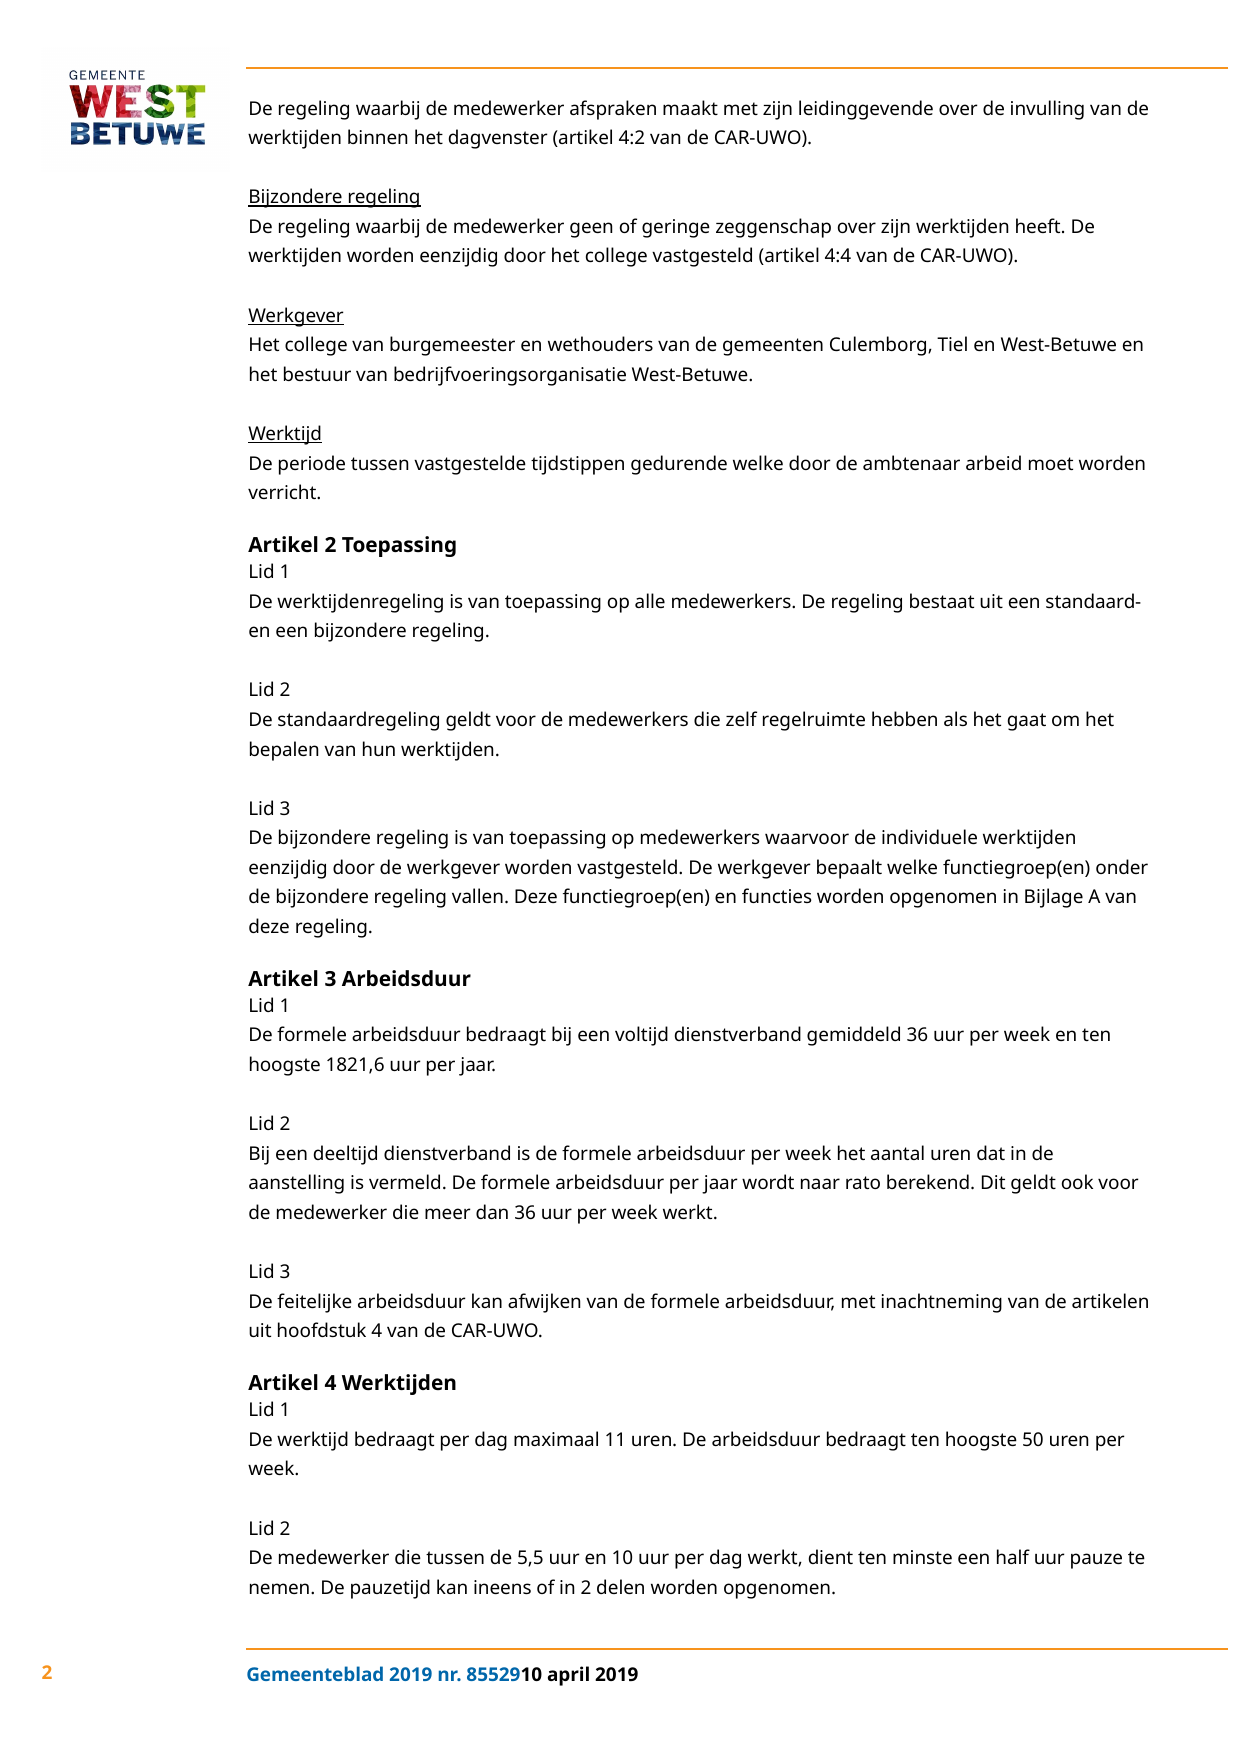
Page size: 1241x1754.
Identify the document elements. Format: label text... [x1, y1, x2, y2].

text Lid 3 [248, 1258, 1152, 1284]
text Lid 2 [248, 677, 1152, 702]
text De standaardregeling geldt voor de medewerkers die zelf regelruimte hebben als het gaat om het bepalen van hun werktijden. [248, 706, 1152, 761]
text Werkgever [248, 302, 1152, 328]
text De regeling waarbij de medewerker geen of geringe zeggenschap over zijn werktijden heeft. De [248, 213, 1152, 239]
text Lid 2 [248, 1515, 1152, 1540]
text Artikel 3 Arbeidsduur [248, 964, 1152, 992]
text Bijzondere regeling [248, 183, 1152, 209]
text Lid 3 [248, 795, 1152, 821]
text De feitelijke arbeidsduur kan afwijken van de formele arbeidsduur, met inachtneming van de artikelen uit hoofdstuk 4 van de CAR-UWO. [248, 1288, 1152, 1343]
text Bij een deeltijd dienstverband is de formele arbeidsduur per week het aantal uren dat in de aanstelling is vermeld. De formele arbeidsduur per jaar wordt naar rato berekend. Dit geldt ook voor de medewerker die meer dan 36 uur per week werkt. [248, 1140, 1152, 1225]
picture [41, 47, 231, 172]
text Lid 1 [248, 992, 1152, 1018]
text werktijden binnen het dagvenster (artikel 4:2 van de CAR-UWO). [248, 124, 1152, 150]
text De werktijd bedraagt per dag maximaal 11 uren. De arbeidsduur bedraagt ten hoogste 50 uren per week. [248, 1426, 1152, 1481]
text De werktijdenregeling is van toepassing op alle medewerkers. De regeling bestaat uit een standaard- en een bijzondere regeling. [248, 588, 1152, 643]
text De bijzondere regeling is van toepassing op medewerkers waarvoor de individuele werktijden eenzijdig door de werkgever worden vastgesteld. De werkgever bepaalt welke functiegroep(en) onder de bijzondere regeling vallen. Deze functiegroep(en) en functies worden opgenomen in Bijlage A van deze regeling. [248, 824, 1152, 939]
text Lid 1 [248, 1396, 1152, 1422]
text Werktijd [248, 420, 1152, 446]
text De regeling waarbij de medewerker afspraken maakt met zijn leidinggevende over de invulling van de [248, 95, 1152, 121]
text werktijden worden eenzijdig door het college vastgesteld (artikel 4:4 van de CAR-UWO). [248, 243, 1152, 268]
text De periode tussen vastgestelde tijdstippen gedurende welke door de ambtenaar arbeid moet worden verricht. [248, 450, 1152, 505]
text Lid 1 [248, 558, 1152, 584]
text Lid 2 [248, 1110, 1152, 1136]
text Het college van burgemeester en wethouders van de gemeenten Culemborg, Tiel en West-Betuwe en het bestuur van bedrijfvoeringsorganisatie West-Betuwe. [248, 331, 1152, 387]
text Artikel 2 Toepassing [248, 530, 1152, 558]
text Artikel 4 Werktijden [248, 1368, 1152, 1396]
text De medewerker die tussen de 5,5 uur en 10 uur per dag werkt, dient ten minste een half uur pauze te nemen. De pauzetijd kan ineens of in 2 delen worden opgenomen. [248, 1544, 1152, 1599]
text De formele arbeidsduur bedraagt bij een voltijd dienstverband gemiddeld 36 uur per week en ten hoogste 1821,6 uur per jaar. [248, 1022, 1152, 1077]
